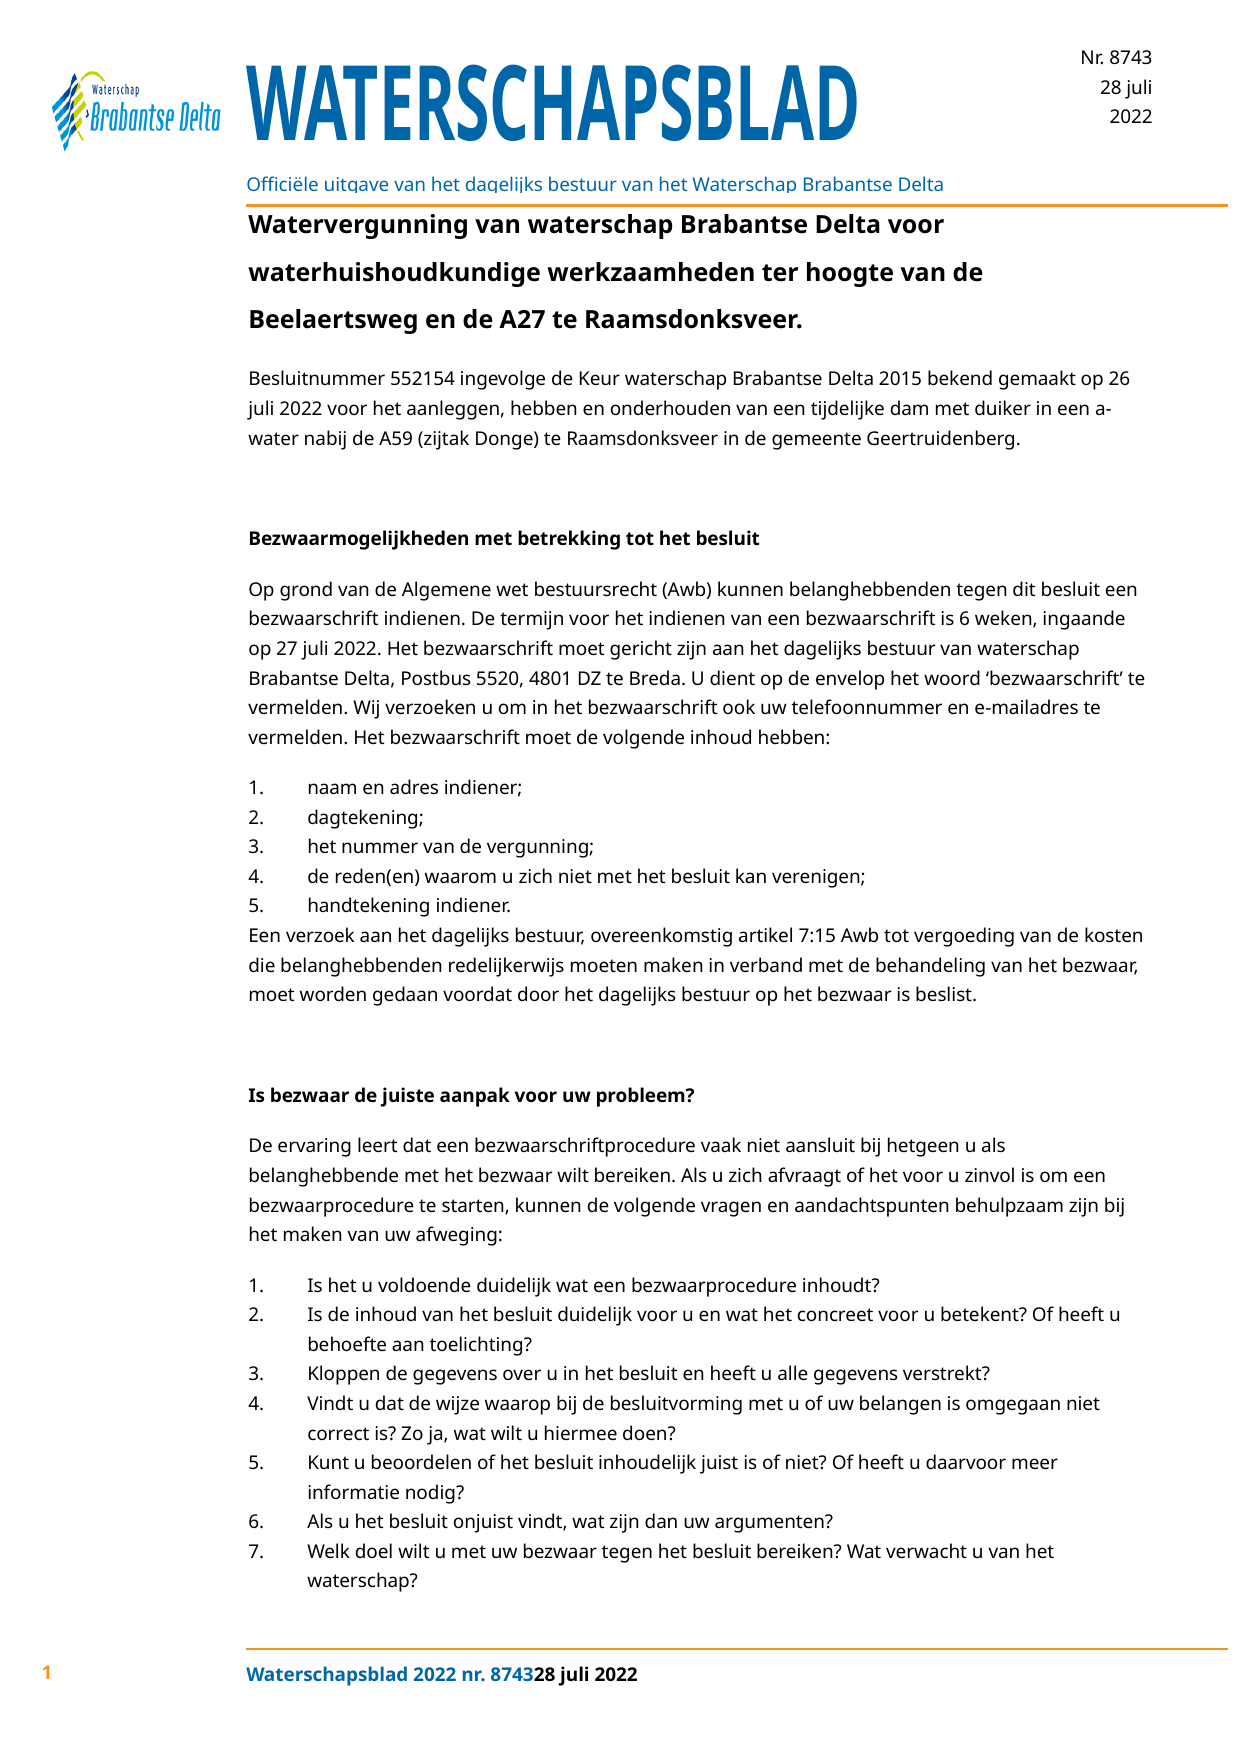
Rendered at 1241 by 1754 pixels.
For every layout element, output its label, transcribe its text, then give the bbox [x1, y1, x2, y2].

list het nummer van de vergunning; [248, 833, 1152, 859]
text Besluitnummer 552154 ingevolge de Keur waterschap Brabantse Delta 2015 bekend gemaakt op 26 juli 2022 voor het aanleggen, hebben en onderhouden van een tijdelijke dam met duiker in een a-water nabij de A59 (zijtak Donge) te Raamsdonksveer in de gemeente Geertruidenberg. [248, 366, 1152, 450]
list naam en adres indiener; [248, 774, 1152, 800]
list Kloppen de gegevens over u in het besluit en heeft u alle gegevens verstrekt? [248, 1361, 1152, 1386]
picture [41, 47, 231, 172]
text Watervergunning van waterschap Brabantse Delta voor waterhuishoudkundige werkzaamheden ter hoogte van de Beelaertsweg en de A27 te Raamsdonksveer. [248, 207, 1152, 336]
list Welk doel wilt u met uw bezwaar tegen het besluit bereiken? Wat verwacht u van het waterschap? [248, 1538, 1152, 1593]
text De ervaring leert dat een bezwaarschriftprocedure vaak niet aansluit bij hetgeen u als belanghebbende met het bezwaar wilt bereiken. Als u zich afvraagt of het voor u zinvol is om een bezwaarprocedure te starten, kunnen de volgende vragen en aandachtspunten behulpzaam zijn bij het maken van uw afweging: [248, 1133, 1152, 1247]
list dagtekening; [248, 804, 1152, 829]
list Is het u voldoende duidelijk wat een bezwaarprocedure inhoudt? [248, 1272, 1152, 1297]
text Bezwaarmogelijkheden met betrekking tot het besluit [248, 526, 1152, 551]
text Een verzoek aan het dagelijks bestuur, overeenkomstig artikel 7:15 Awb tot vergoeding van de kosten die belanghebbenden redelijkerwijs moeten maken in verband met de behandeling van het bezwaar, moet worden gedaan voordat door het dagelijks bestuur op het bezwaar is beslist. [248, 922, 1152, 1007]
text Is bezwaar de juiste aanpak voor uw probleem? [248, 1082, 1152, 1108]
list Als u het besluit onjuist vindt, wat zijn dan uw argumenten? [248, 1508, 1152, 1534]
list handtekening indiener. [248, 893, 1152, 918]
text Op grond van de Algemene wet bestuursrecht (Awb) kunnen belanghebbenden tegen dit besluit een bezwaarschrift indienen. De termijn voor het indienen van een bezwaarschrift is 6 weken, ingaande op 27 juli 2022. Het bezwaarschrift moet gericht zijn aan het dagelijks bestuur van waterschap Brabantse Delta, Postbus 5520, 4801 DZ te Breda. U dient op de envelop het woord ‘bezwaarschrift’ te vermelden. Wij verzoeken u om in het bezwaarschrift ook uw telefoonnummer en e‑mailadres te vermelden. Het bezwaarschrift moet de volgende inhoud hebben: [248, 576, 1152, 749]
list Is de inhoud van het besluit duidelijk voor u en wat het concreet voor u betekent? Of heeft u behoefte aan toelichting? [248, 1301, 1152, 1357]
list Kunt u beoordelen of het besluit inhoudelijk juist is of niet? Of heeft u daarvoor meer informatie nodig? [248, 1449, 1152, 1504]
list Vindt u dat de wijze waarop bij de besluitvorming met u of uw belangen is omgegaan niet correct is? Zo ja, wat wilt u hiermee doen? [248, 1390, 1152, 1445]
list de reden(en) waarom u zich niet met het besluit kan verenigen; [248, 863, 1152, 889]
